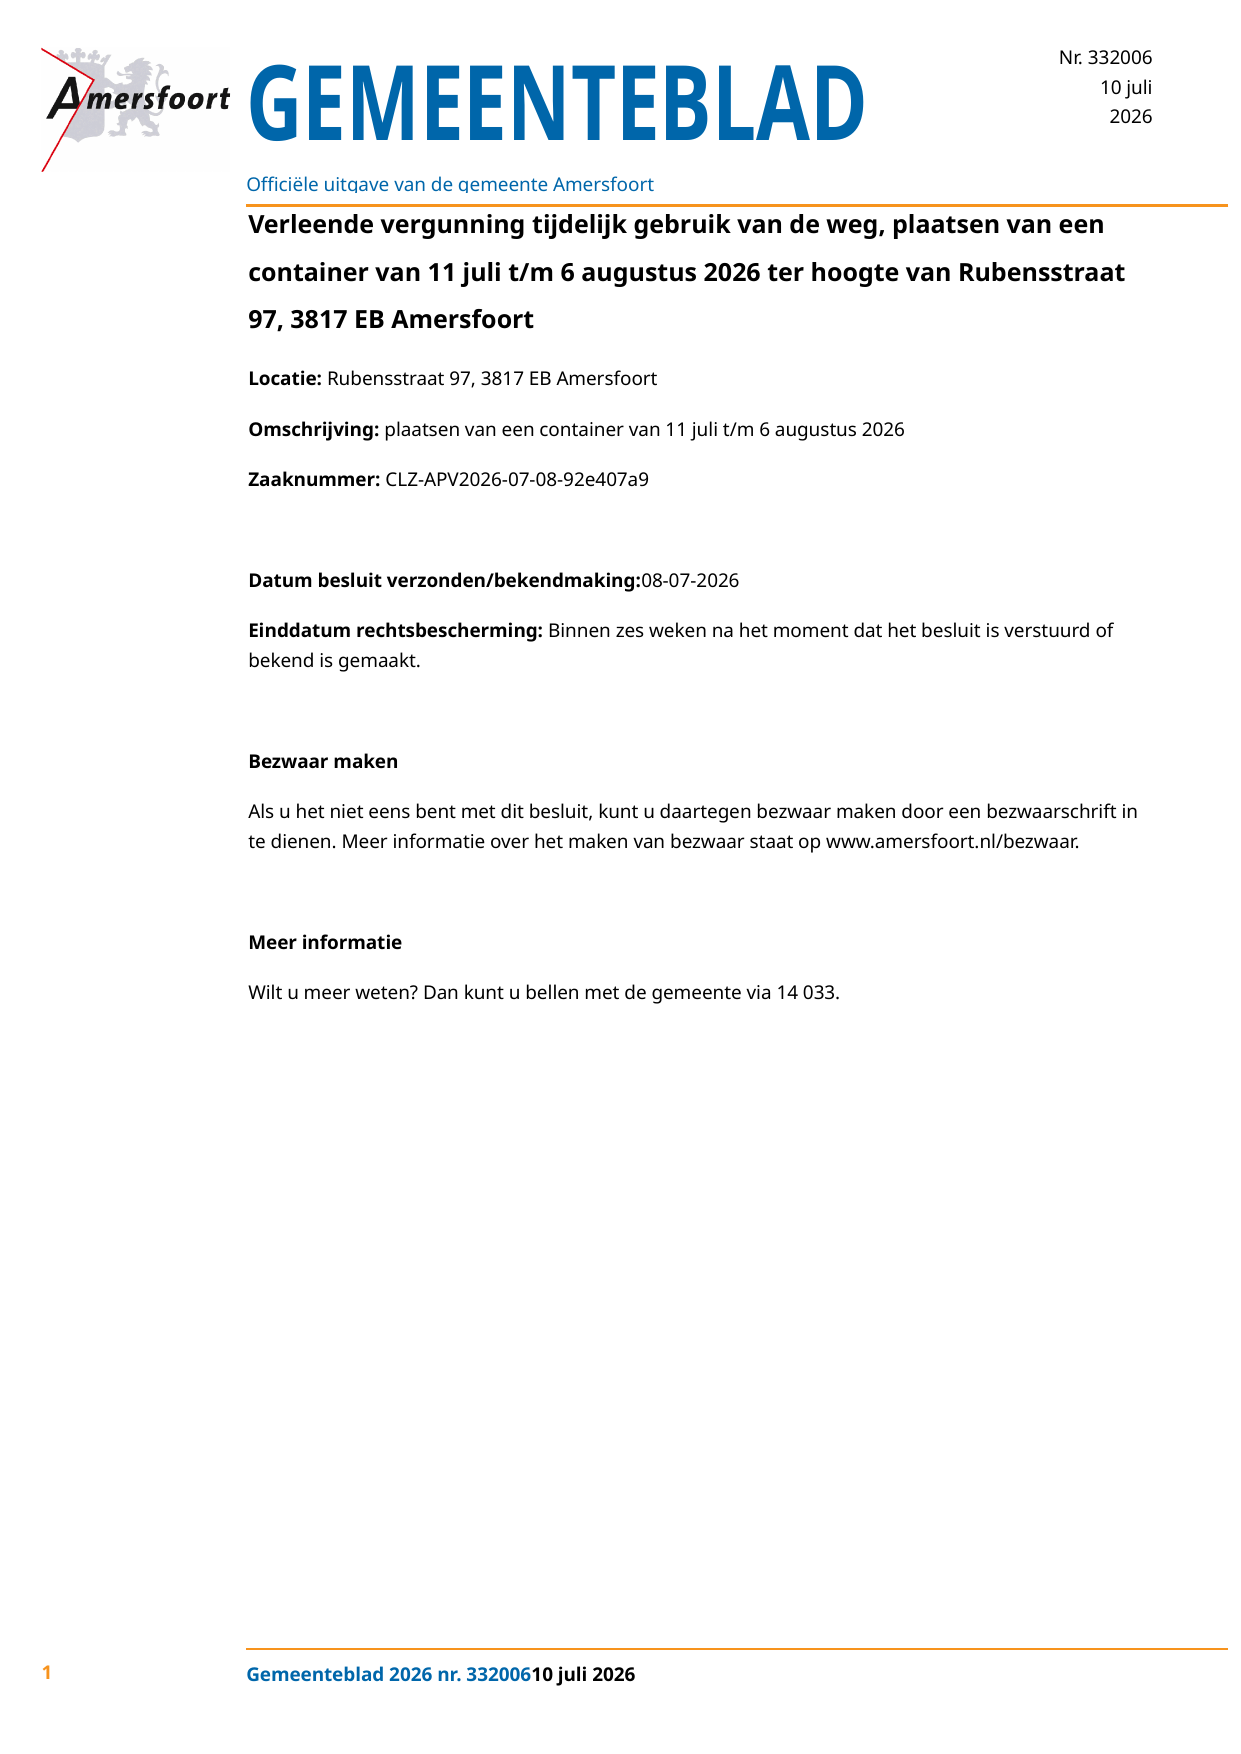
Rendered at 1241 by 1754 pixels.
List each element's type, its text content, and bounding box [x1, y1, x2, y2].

text Einddatum rechtsbescherming: Binnen zes weken na het moment dat het besluit is verstuurd of bekend is gemaakt. [248, 618, 1152, 673]
text Zaaknummer: CLZ-APV2026-07-08-92e407a9 [248, 466, 1152, 492]
text Omschrijving: plaatsen van een container van 11 juli t/m 6 augustus 2026 [248, 416, 1152, 442]
text Meer informatie [248, 929, 1152, 954]
text Bezwaar maken [248, 748, 1152, 774]
text Als u het niet eens bent met dit besluit, kunt u daartegen bezwaar maken door een bezwaarschrift in te dienen. Meer informatie over het maken van bezwaar staat op www.amersfoort.nl/bezwaar. [248, 798, 1152, 854]
text Datum besluit verzonden/bekendmaking:08-07-2026 [248, 567, 1152, 593]
text Locatie: Rubensstraat 97, 3817 EB Amersfoort [248, 366, 1152, 391]
picture [41, 47, 231, 172]
text Verleende vergunning tijdelijk gebruik van de weg, plaatsen van een container van 11 juli t/m 6 augustus 2026 ter hoogte van Rubensstraat 97, 3817 EB Amersfoort [248, 207, 1152, 336]
text Wilt u meer weten? Dan kunt u bellen met de gemeente via 14 033. [248, 979, 1152, 1005]
